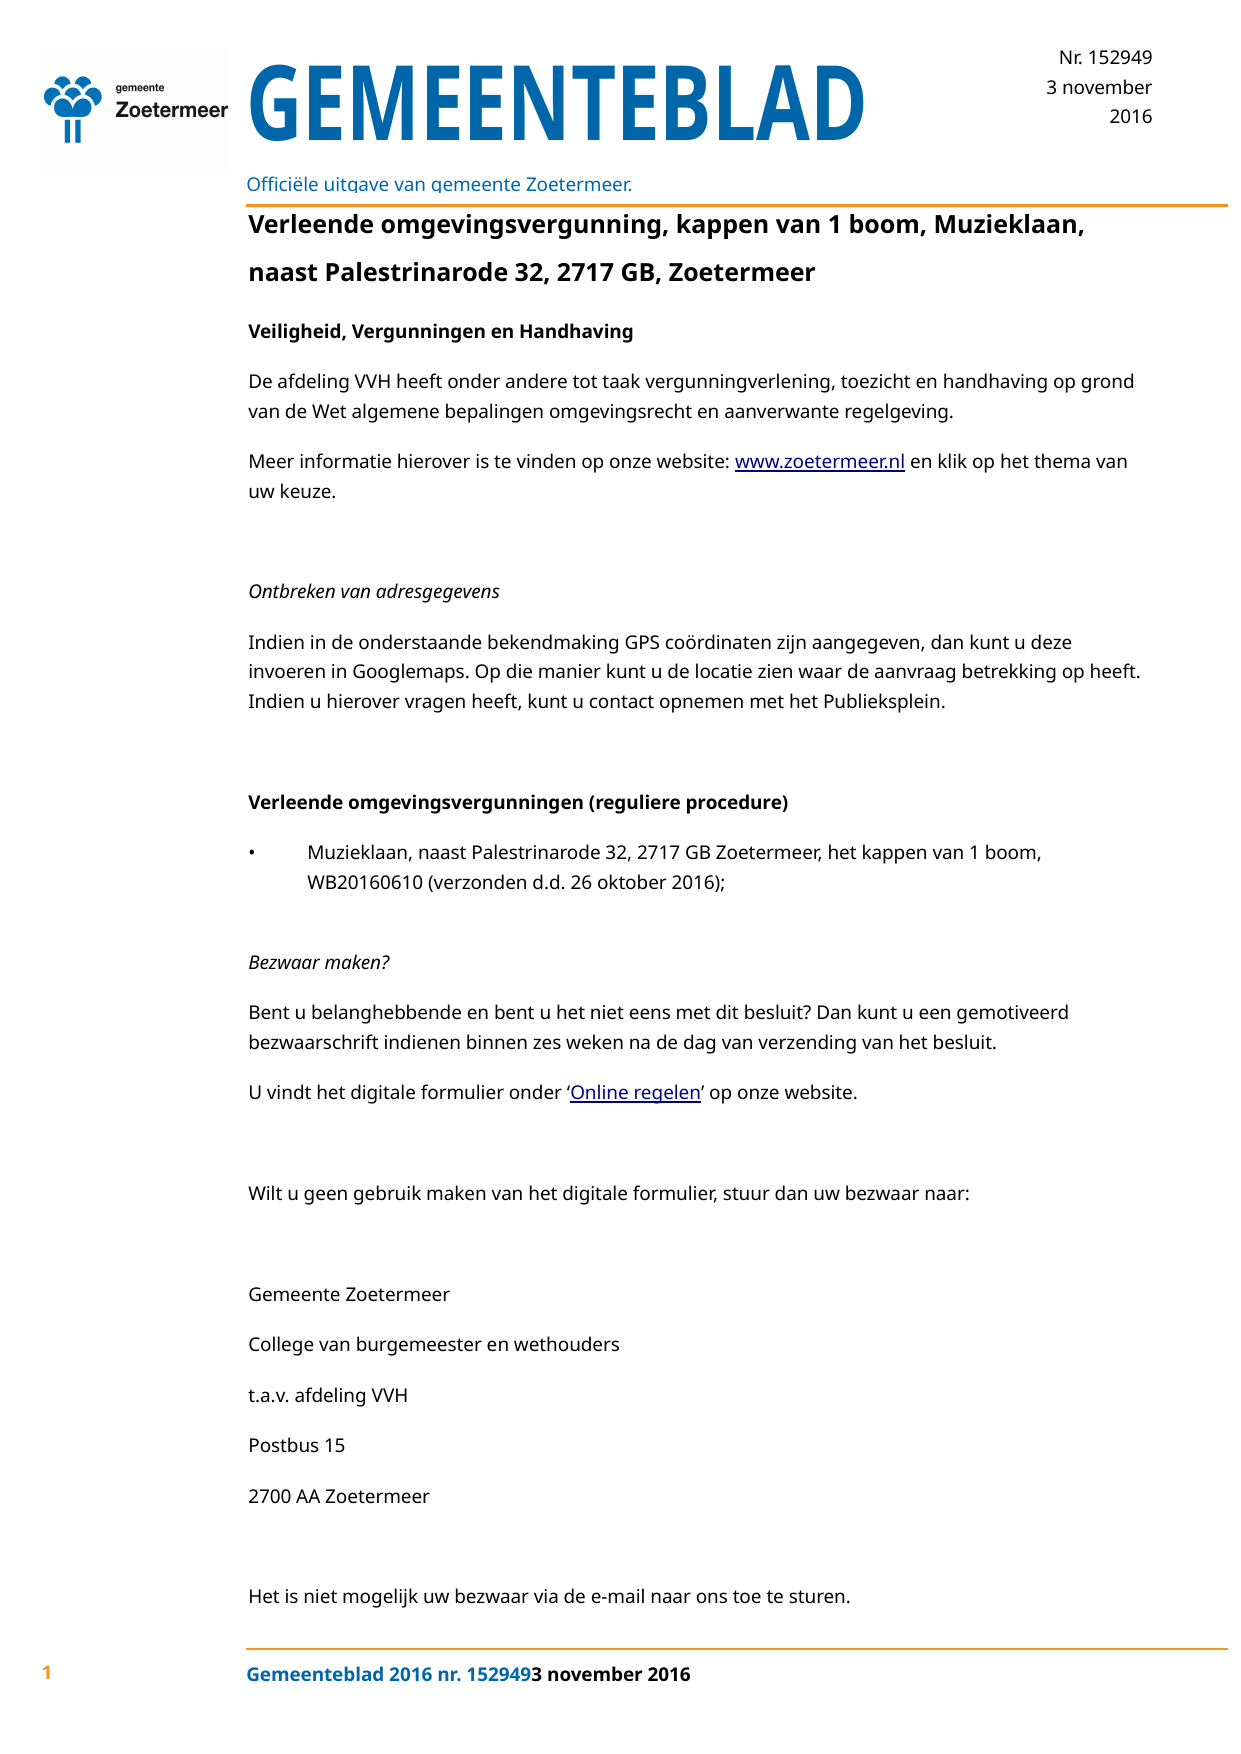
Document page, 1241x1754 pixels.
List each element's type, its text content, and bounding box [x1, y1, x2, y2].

text Verleende omgevingsvergunning, kappen van 1 boom, Muzieklaan, naast Palestrinarode 32, 2717 GB, Zoetermeer [248, 207, 1152, 288]
text Het is niet mogelijk uw bezwaar via de e-mail naar ons toe te sturen. [248, 1584, 1152, 1609]
text Bezwaar maken? [248, 949, 1152, 975]
picture [41, 47, 231, 172]
text Ontbreken van adresgegevens [248, 579, 1152, 604]
text Indien in de onderstaande bekendmaking GPS coördinaten zijn aangegeven, dan kunt u deze invoeren in Googlemaps. Op die manier kunt u de locatie zien waar de aanvraag betrekking op heeft. Indien u hierover vragen heeft, kunt u contact opnemen met het Publieksplein. [248, 629, 1152, 714]
list Muzieklaan, naast Palestrinarode 32, 2717 GB Zoetermeer, het kappen van 1 boom, WB20160610 (verzonden d.d. 26 oktober 2016); [248, 839, 1152, 895]
text De afdeling VVH heeft onder andere tot taak vergunningverlening, toezicht en handhaving op grond van de Wet algemene bepalingen omgevingsrecht en aanverwante regelgeving. [248, 368, 1152, 424]
text College van burgemeester en wethouders [248, 1332, 1152, 1357]
text Postbus 15 [248, 1432, 1152, 1458]
text Wilt u geen gebruik maken van het digitale formulier, stuur dan uw bezwaar naar: [248, 1180, 1152, 1206]
text t.a.v. afdeling VVH [248, 1382, 1152, 1408]
text 2700 AA Zoetermeer [248, 1483, 1152, 1509]
text U vindt het digitale formulier onder ‘Online regelen’ op onze website. [248, 1079, 1152, 1105]
text Meer informatie hierover is te vinden op onze website: www.zoetermeer.nl en klik op het thema van uw keuze. [248, 448, 1152, 504]
text Veiligheid, Vergunningen en Handhaving [248, 318, 1152, 344]
text Bent u belanghebbende en bent u het niet eens met dit besluit? Dan kunt u een gemotiveerd bezwaarschrift indienen binnen zes weken na de dag van verzending van het besluit. [248, 999, 1152, 1055]
text Verleende omgevingsvergunningen (reguliere procedure) [248, 789, 1152, 815]
text Gemeente Zoetermeer [248, 1281, 1152, 1307]
